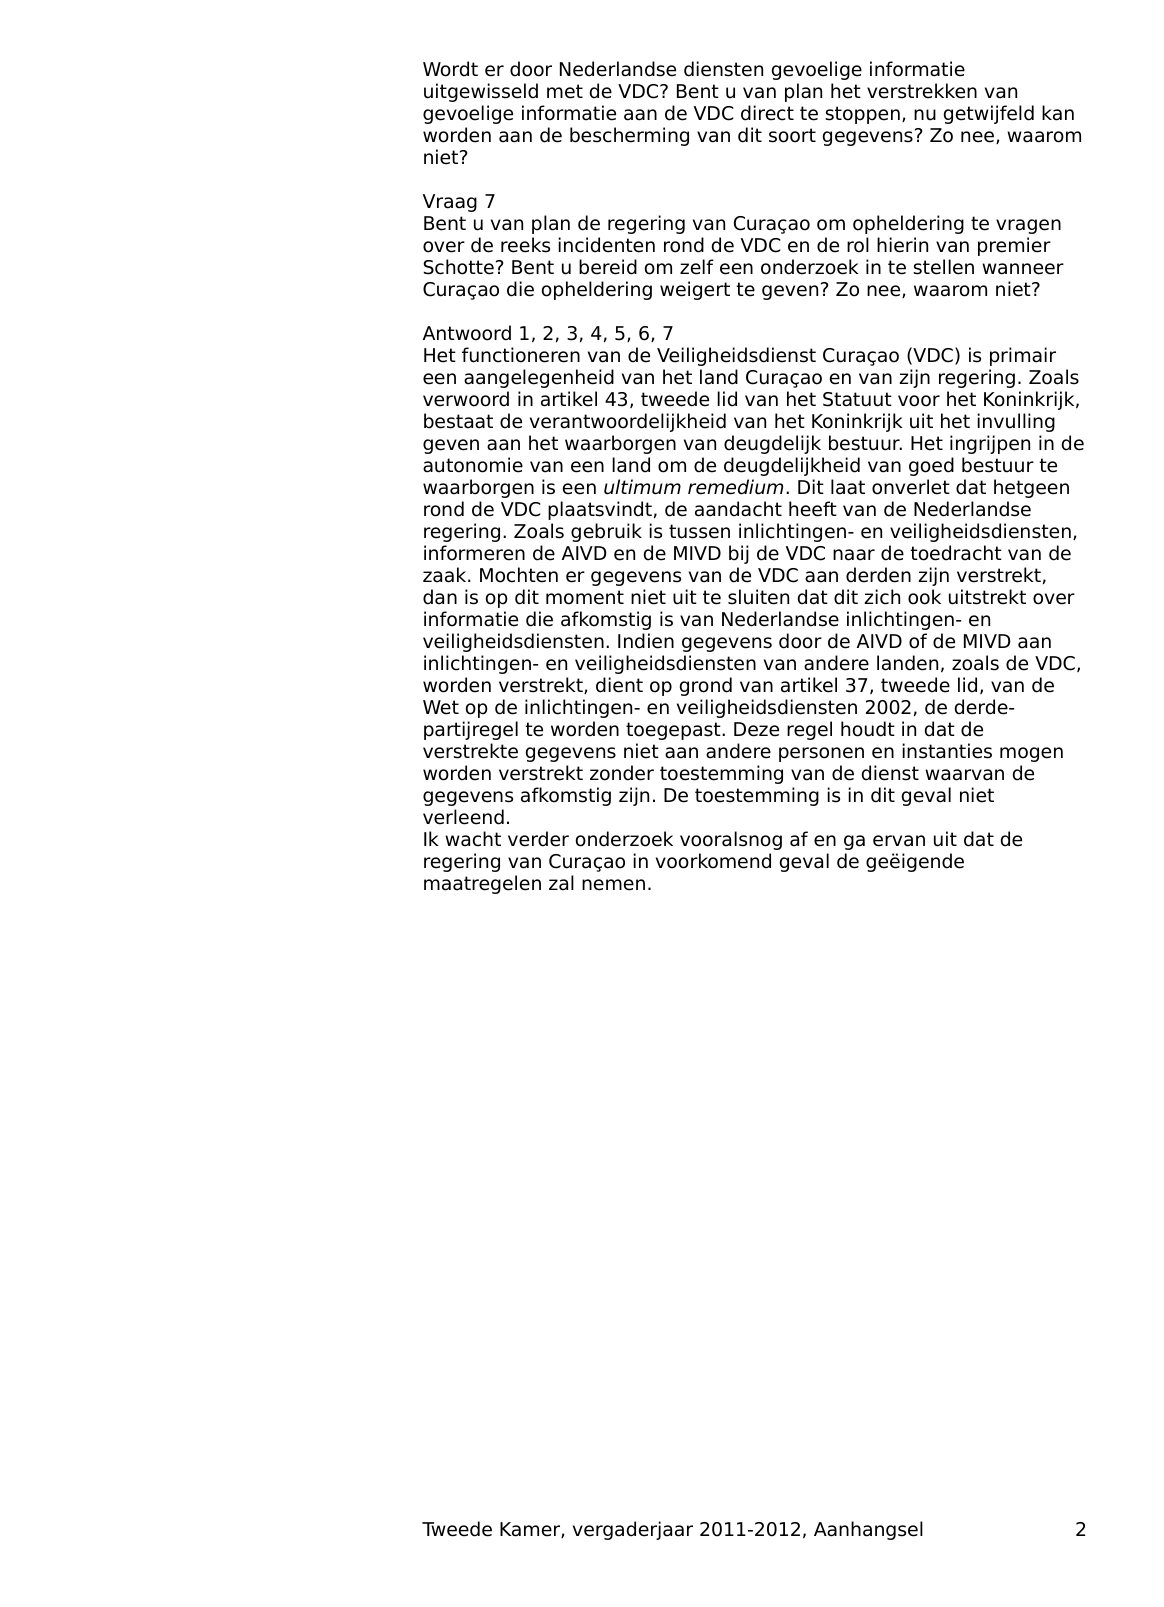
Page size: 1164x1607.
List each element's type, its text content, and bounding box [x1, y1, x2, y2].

text Antwoord 1, 2, 3, 4, 5, 6, 7 [422, 323, 1087, 345]
text Vraag 7 [422, 191, 1087, 213]
text Bent u van plan de regering van Curaçao om opheldering te vragen over de reeks incidenten rond de VDC en de rol hierin van premier Schotte? Bent u bereid om zelf een onderzoek in te stellen wanneer Curaçao die opheldering weigert te geven? Zo nee, waarom niet? [422, 213, 1087, 301]
text Het functioneren van de Veiligheidsdienst Curaçao (VDC) is primair een aangelegenheid van het land Curaçao en van zijn regering. Zoals verwoord in artikel 43, tweede lid van het Statuut voor het Koninkrijk, bestaat de verantwoordelijkheid van het Koninkrijk uit het invulling geven aan het waarborgen van deugdelijk bestuur. Het ingrijpen in de autonomie van een land om de deugdelijkheid van goed bestuur te waarborgen is een ultimum remedium. Dit laat onverlet dat hetgeen rond de VDC plaatsvindt, de aandacht heeft van de Nederlandse regering. Zoals gebruik is tussen inlichtingen- en veiligheidsdiensten, informeren de AIVD en de MIVD bij de VDC naar de toedracht van de zaak. Mochten er gegevens van de VDC aan derden zijn verstrekt, dan is op dit moment niet uit te sluiten dat dit zich ook uitstrekt over informatie die afkomstig is van Nederlandse inlichtingen- en veiligheidsdiensten. Indien gegevens door de AIVD of de MIVD aan inlichtingen- en veiligheidsdiensten van andere landen, zoals de VDC, worden verstrekt, dient op grond van artikel 37, tweede lid, van de Wet op de inlichtingen- en veiligheidsdiensten 2002, de derde-partijregel te worden toegepast. Deze regel houdt in dat de verstrekte gegevens niet aan andere personen en instanties mogen worden verstrekt zonder toestemming van de dienst waarvan de gegevens afkomstig zijn. De toestemming is in dit geval niet verleend. [422, 345, 1087, 829]
text Ik wacht verder onderzoek vooralsnog af en ga ervan uit dat de regering van Curaçao in voorkomend geval de geëigende maatregelen zal nemen. [422, 829, 1087, 895]
text Wordt er door Nederlandse diensten gevoelige informatie uitgewisseld met de VDC? Bent u van plan het verstrekken van gevoelige informatie aan de VDC direct te stoppen, nu getwijfeld kan worden aan de bescherming van dit soort gegevens? Zo nee, waarom niet? [422, 59, 1087, 169]
